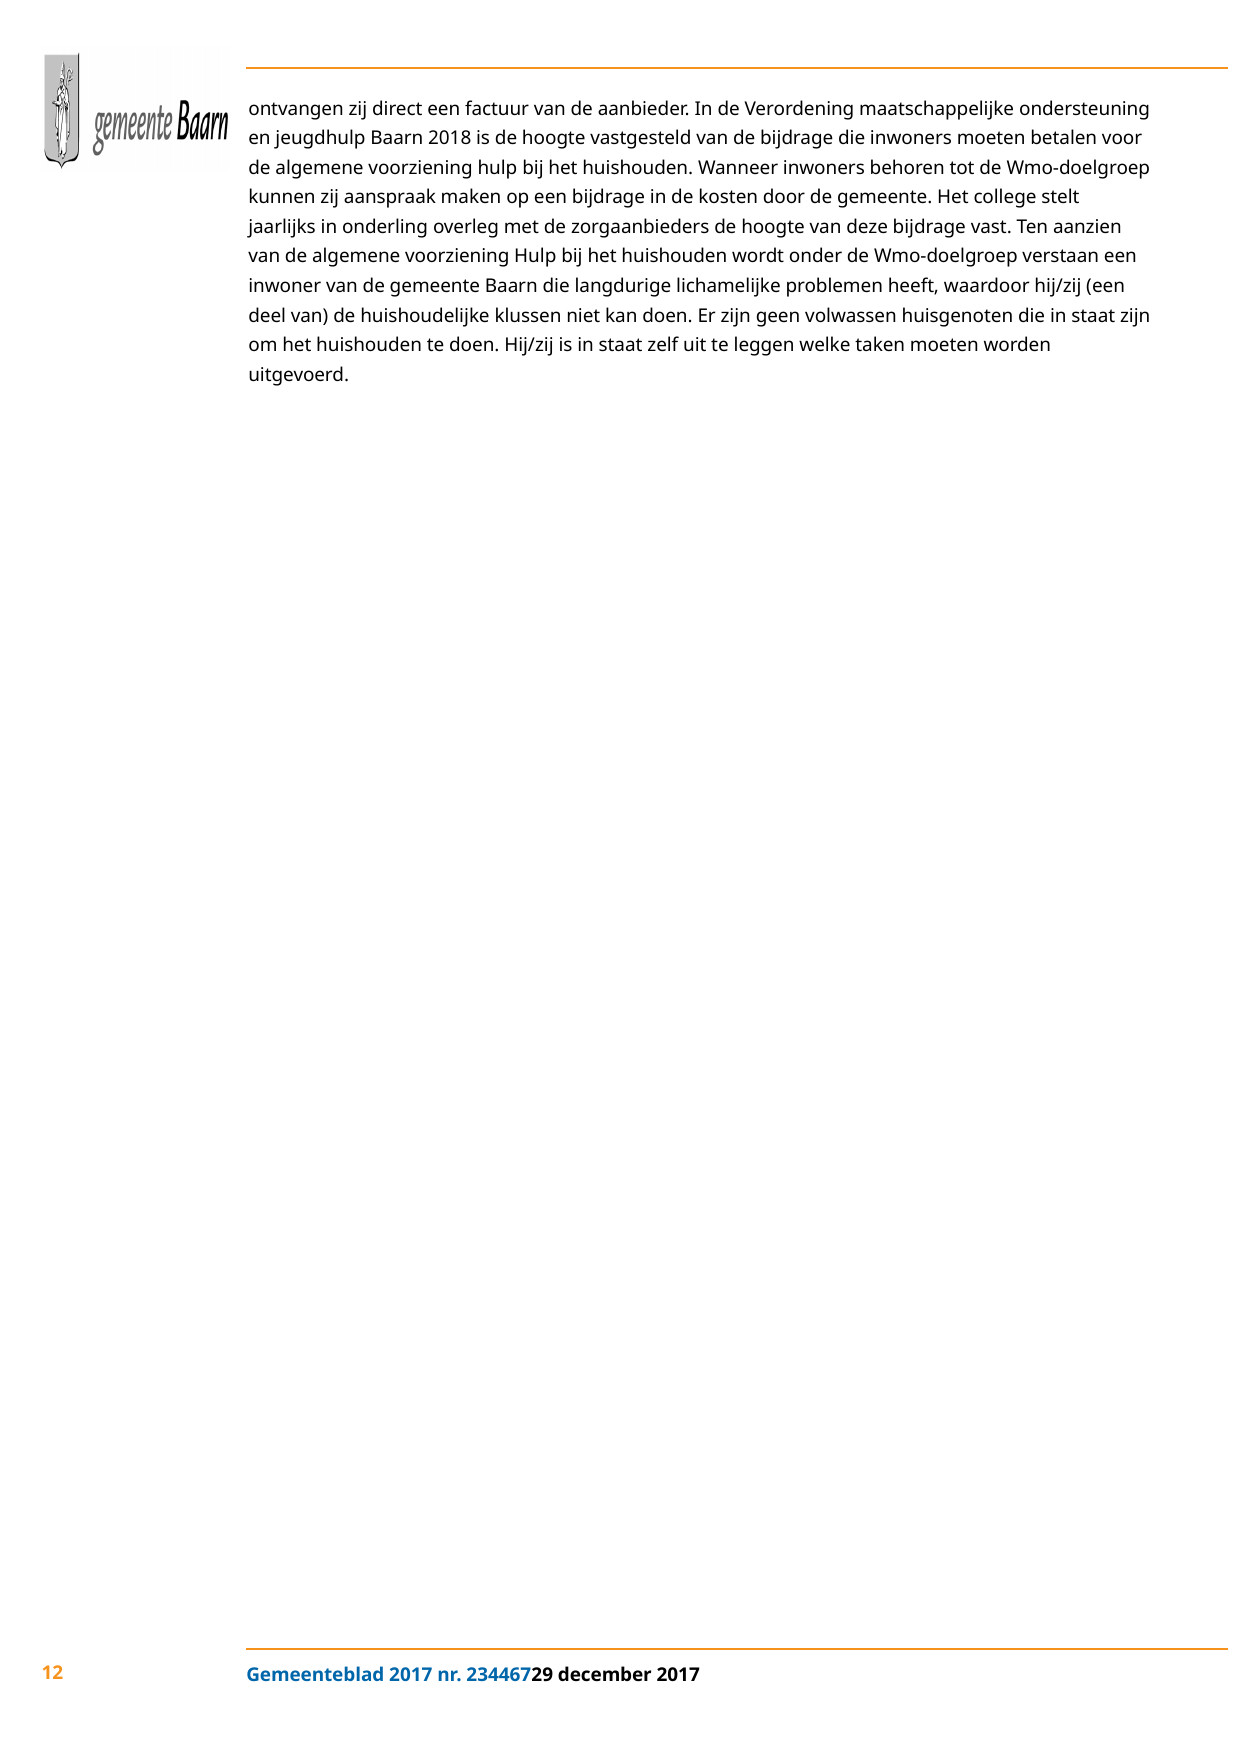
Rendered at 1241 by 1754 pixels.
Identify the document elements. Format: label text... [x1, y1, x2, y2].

picture [41, 47, 231, 172]
text ontvangen zij direct een factuur van de aanbieder. In de Verordening maatschappelijke ondersteuning en jeugdhulp Baarn 2018 is de hoogte vastgesteld van de bijdrage die inwoners moeten betalen voor de algemene voorziening hulp bij het huishouden. Wanneer inwoners behoren tot de Wmo-doelgroep kunnen zij aanspraak maken op een bijdrage in de kosten door de gemeente. Het college stelt jaarlijks in onderling overleg met de zorgaanbieders de hoogte van deze bijdrage vast. Ten aanzien van de algemene voorziening Hulp bij het huishouden wordt onder de Wmo-doelgroep verstaan een inwoner van de gemeente Baarn die langdurige lichamelijke problemen heeft, waardoor hij/zij (een deel van) de huishoudelijke klussen niet kan doen. Er zijn geen volwassen huisgenoten die in staat zijn om het huishouden te doen. Hij/zij is in staat zelf uit te leggen welke taken moeten worden uitgevoerd. [248, 95, 1152, 387]
